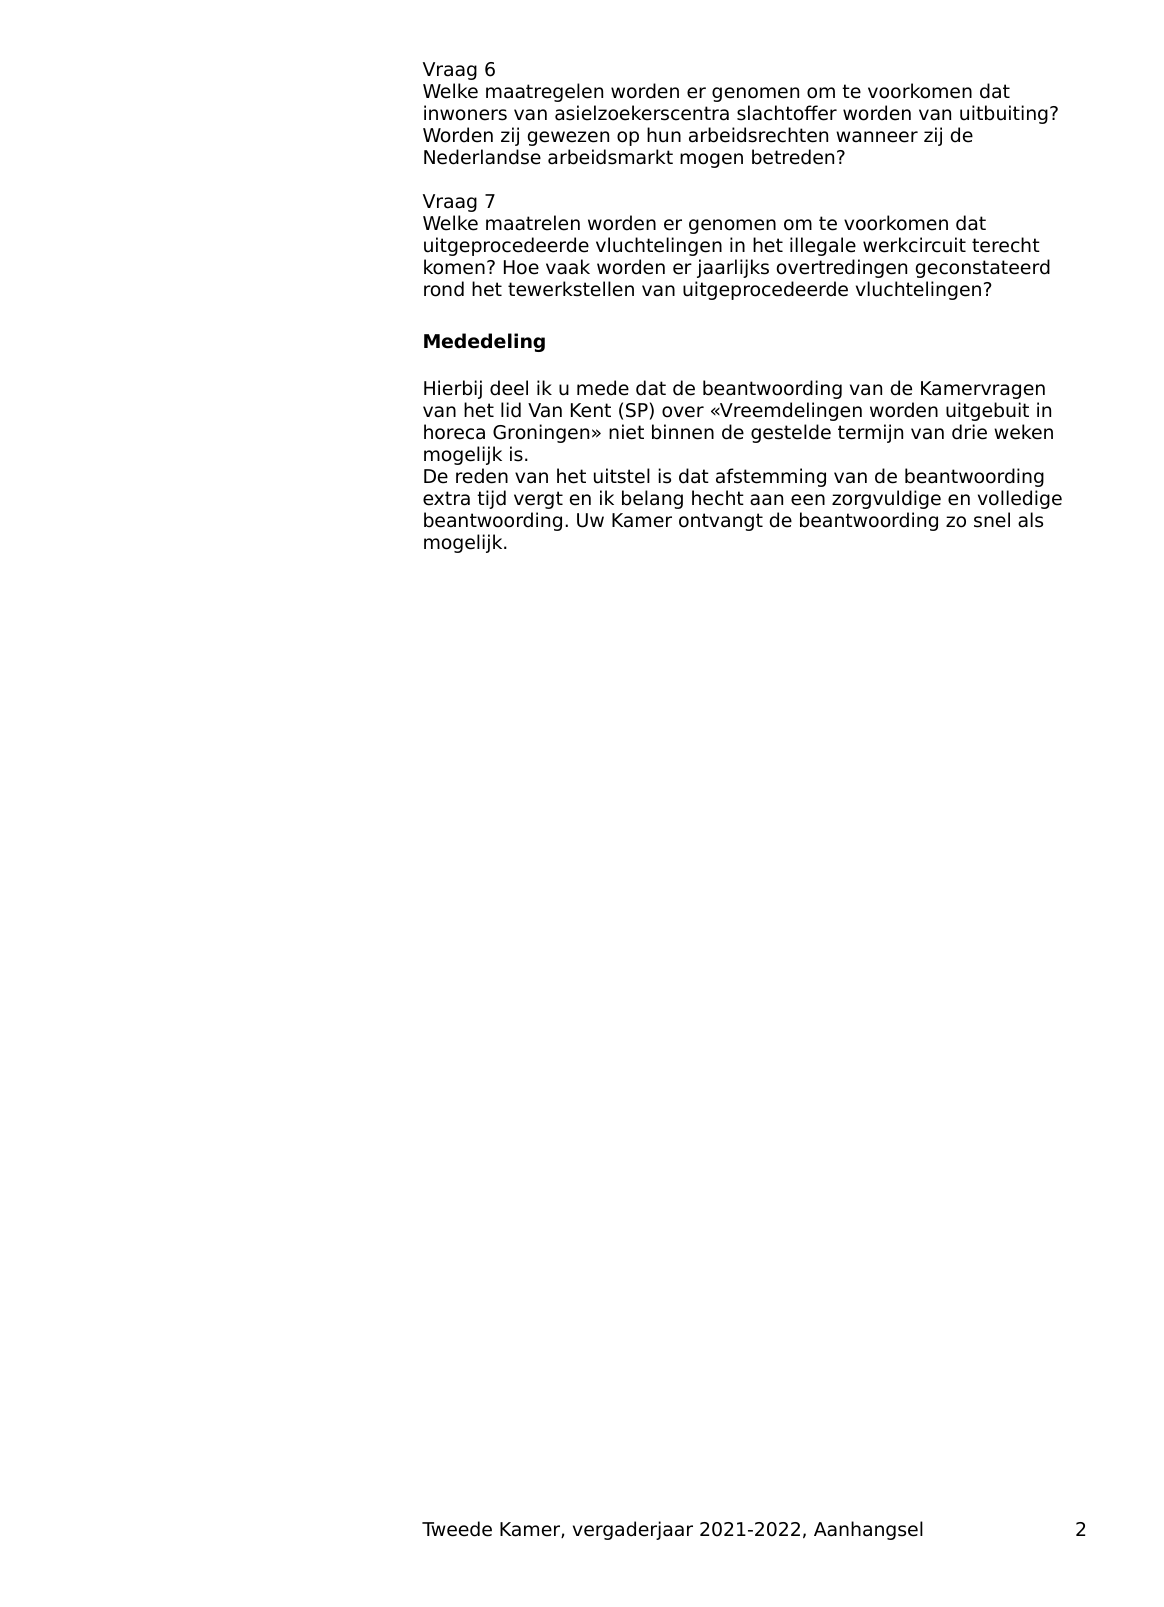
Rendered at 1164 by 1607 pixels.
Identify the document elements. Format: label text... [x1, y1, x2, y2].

text Vraag 7 [422, 191, 1087, 213]
text Welke maatrelen worden er genomen om te voorkomen dat uitgeprocedeerde vluchtelingen in het illegale werkcircuit terecht komen? Hoe vaak worden er jaarlijks overtredingen geconstateerd rond het tewerkstellen van uitgeprocedeerde vluchtelingen? [422, 213, 1087, 301]
text De reden van het uitstel is dat afstemming van de beantwoording extra tijd vergt en ik belang hecht aan een zorgvuldige en volledige beantwoording. Uw Kamer ontvangt de beantwoording zo snel als mogelijk. [422, 466, 1087, 554]
text Welke maatregelen worden er genomen om te voorkomen dat inwoners van asielzoekerscentra slachtoffer worden van uitbuiting? Worden zij gewezen op hun arbeidsrechten wanneer zij de Nederlandse arbeidsmarkt mogen betreden? [422, 81, 1087, 169]
subtitle Mededeling [422, 331, 1087, 353]
text Hierbij deel ik u mede dat de beantwoording van de Kamervragen van het lid Van Kent (SP) over «Vreemdelingen worden uitgebuit in horeca Groningen» niet binnen de gestelde termijn van drie weken mogelijk is. [422, 378, 1087, 466]
text Vraag 6 [422, 59, 1087, 81]
